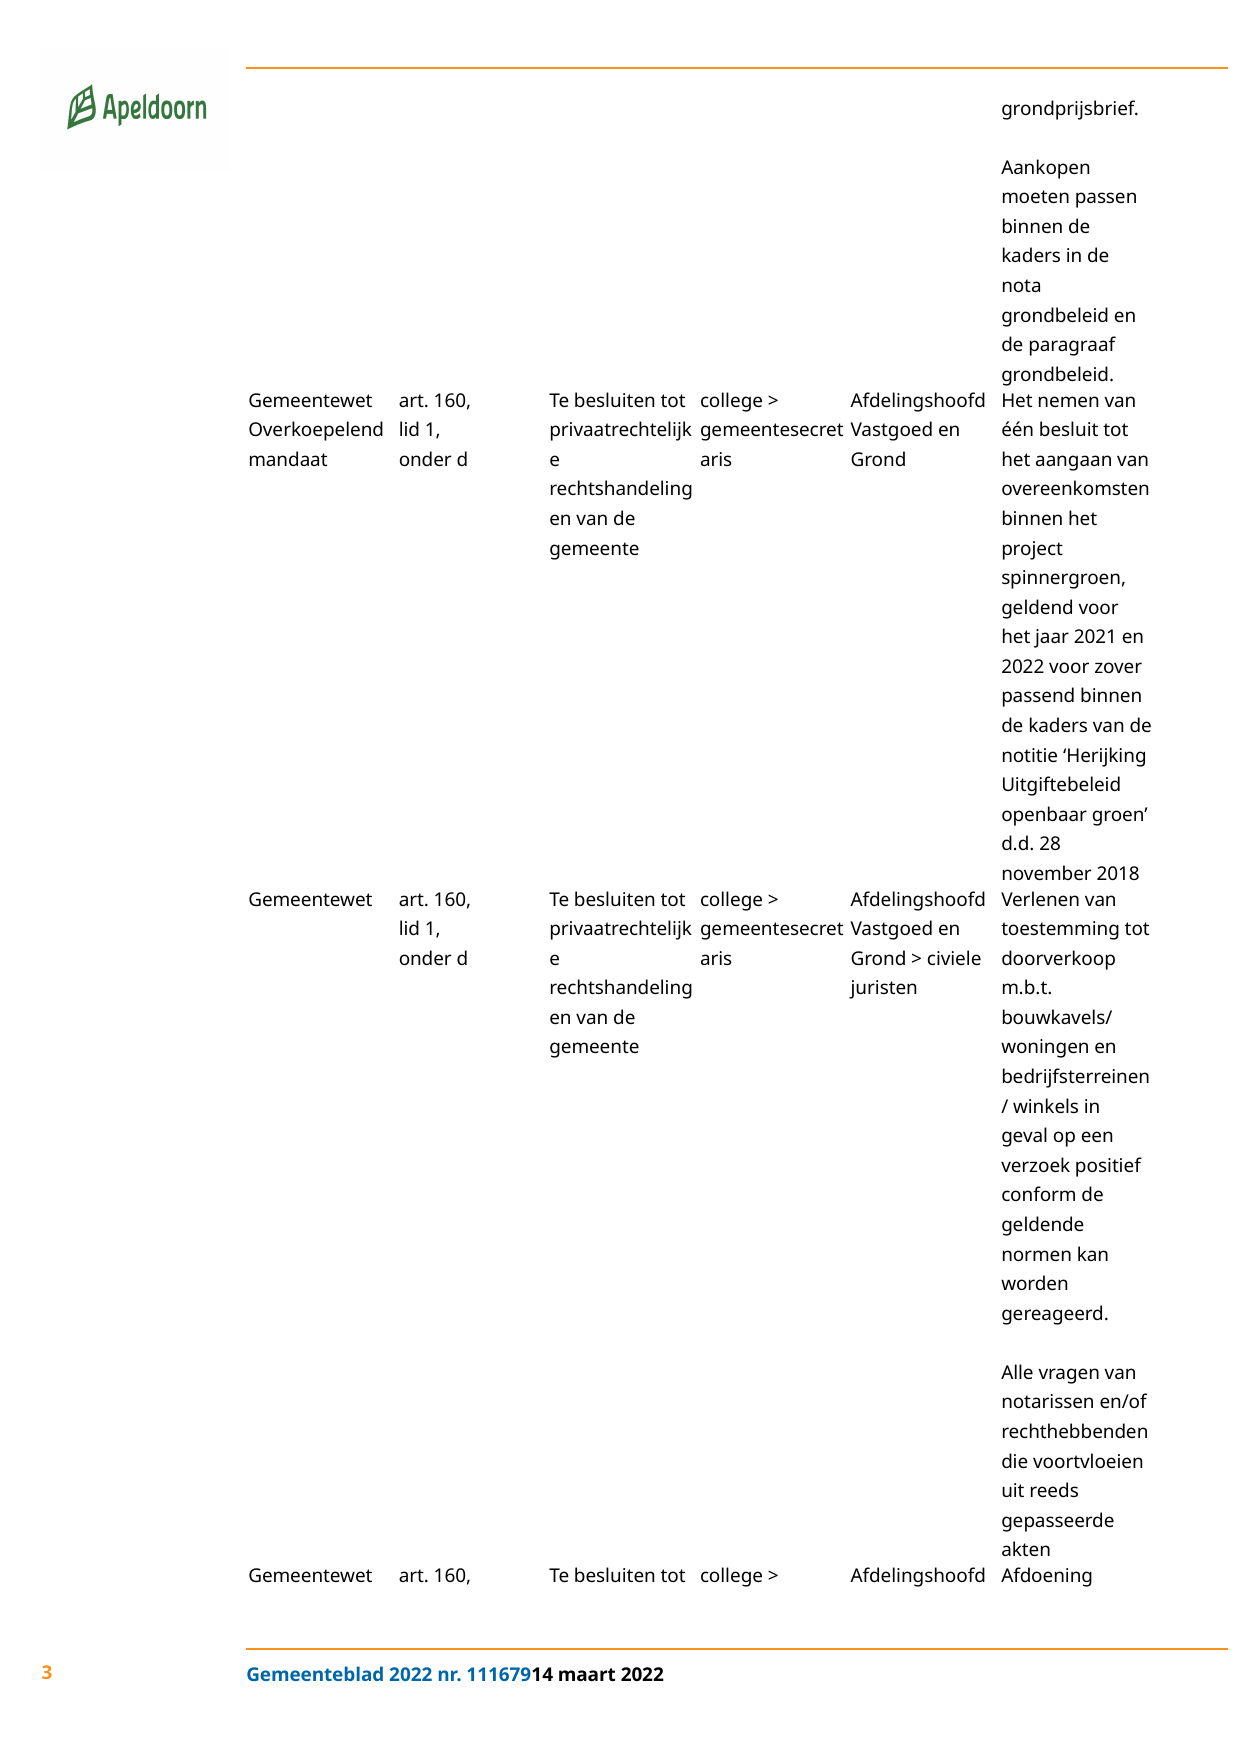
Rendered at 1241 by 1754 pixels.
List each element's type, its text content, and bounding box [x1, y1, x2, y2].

table_cell Gemeentewet [248, 886, 398, 1562]
table_cell [549, 95, 700, 387]
table_cell [248, 95, 398, 387]
table_cell art. 160, [399, 1563, 549, 1588]
table_cell Gemeentewet Overkoepelend mandaat [248, 387, 398, 886]
table_cell college > gemeentesecretaris [700, 886, 850, 1562]
table_cell grondprijsbrief. Aankopen moeten passen binnen de kaders in de nota grondbeleid en de paragraaf grondbeleid. [1001, 95, 1152, 387]
table_cell [850, 95, 1001, 387]
table_cell Het nemen van één besluit tot het aangaan van overeenkomsten binnen het project spinnergroen, geldend voor het jaar 2021 en 2022 voor zover passend binnen de kaders van de notitie ‘Herijking Uitgiftebeleid openbaar groen’ d.d. 28 november 2018 [1001, 387, 1152, 886]
picture [41, 47, 231, 172]
table_cell [399, 95, 549, 387]
table_cell Te besluiten tot [549, 1563, 700, 1588]
table_cell Afdelingshoofd [850, 1563, 1001, 1588]
table_cell Gemeentewet [248, 1563, 398, 1588]
table_cell Afdelingshoofd Vastgoed en Grond > civiele juristen [850, 886, 1001, 1562]
table_cell Te besluiten tot privaatrechtelijke rechtshandelingen van de gemeente [549, 886, 700, 1562]
table_cell Verlenen van toestemming tot doorverkoop m.b.t. bouwkavels/ woningen en bedrijfsterreinen/ winkels in geval op een verzoek positief conform de geldende normen kan worden gereageerd. Alle vragen van notarissen en/of rechthebbenden die voortvloeien uit reeds gepasseerde akten [1001, 886, 1152, 1562]
table_cell Afdoening [1001, 1563, 1152, 1588]
table_cell college > [700, 1563, 850, 1588]
table_cell Afdelingshoofd Vastgoed en Grond [850, 387, 1001, 886]
table_cell art. 160, lid 1, onder d [399, 886, 549, 1562]
table_cell art. 160, lid 1, onder d [399, 387, 549, 886]
table_cell college > gemeentesecretaris [700, 387, 850, 886]
table_cell Te besluiten tot privaatrechtelijke rechtshandelingen van de gemeente [549, 387, 700, 886]
table_cell [700, 95, 850, 387]
